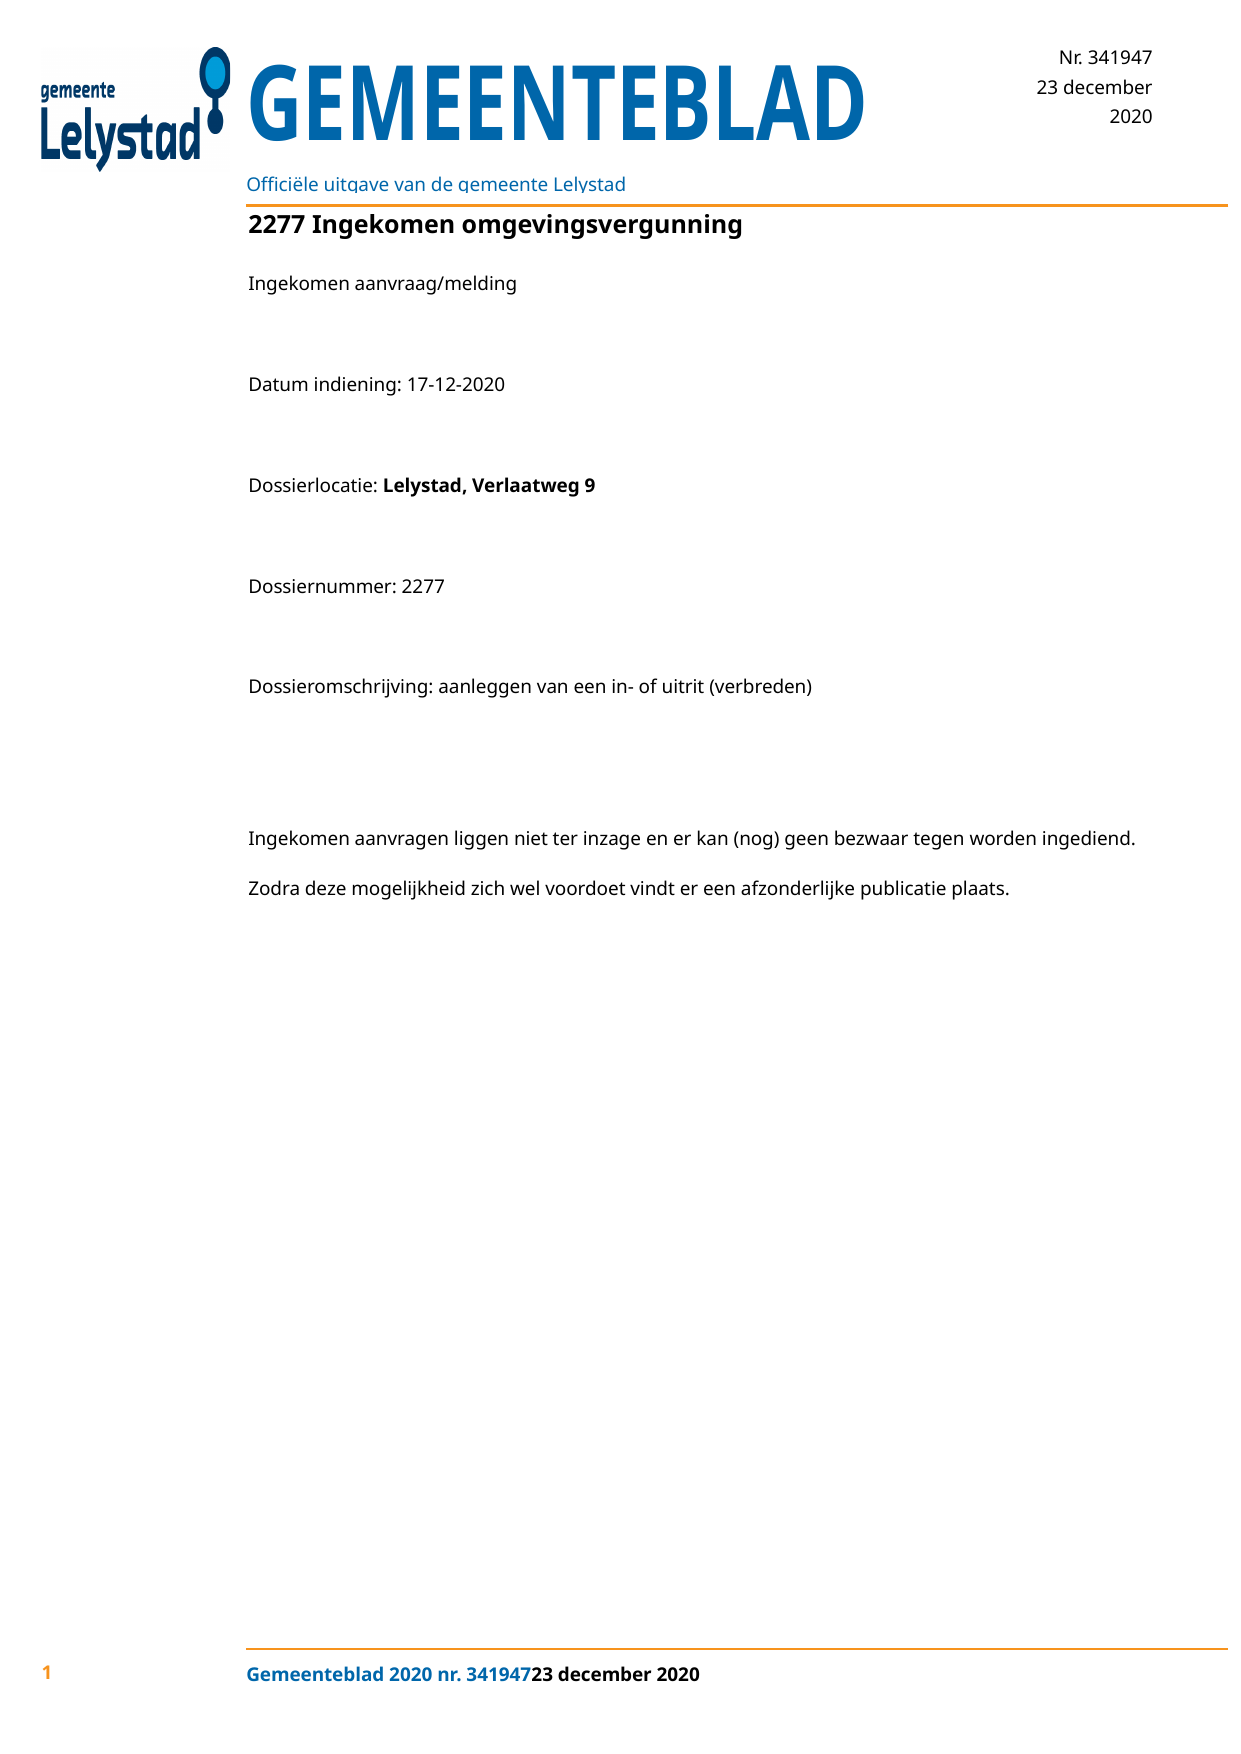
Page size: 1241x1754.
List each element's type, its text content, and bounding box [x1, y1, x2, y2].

text Ingekomen aanvraag/melding [248, 270, 1152, 296]
text 2277 Ingekomen omgevingsvergunning [248, 207, 1152, 241]
text Dossieromschrijving: aanleggen van een in- of uitrit (verbreden) [248, 674, 1152, 699]
picture [41, 47, 231, 172]
text Dossiernummer: 2277 [248, 573, 1152, 598]
text Ingekomen aanvragen liggen niet ter inzage en er kan (nog) geen bezwaar tegen worden ingediend. [248, 825, 1152, 851]
text Dossierlocatie: Lelystad, Verlaatweg 9 [248, 472, 1152, 498]
text Datum indiening: 17-12-2020 [248, 371, 1152, 397]
text Zodra deze mogelijkheid zich wel voordoet vindt er een afzonderlijke publicatie plaats. [248, 875, 1152, 901]
